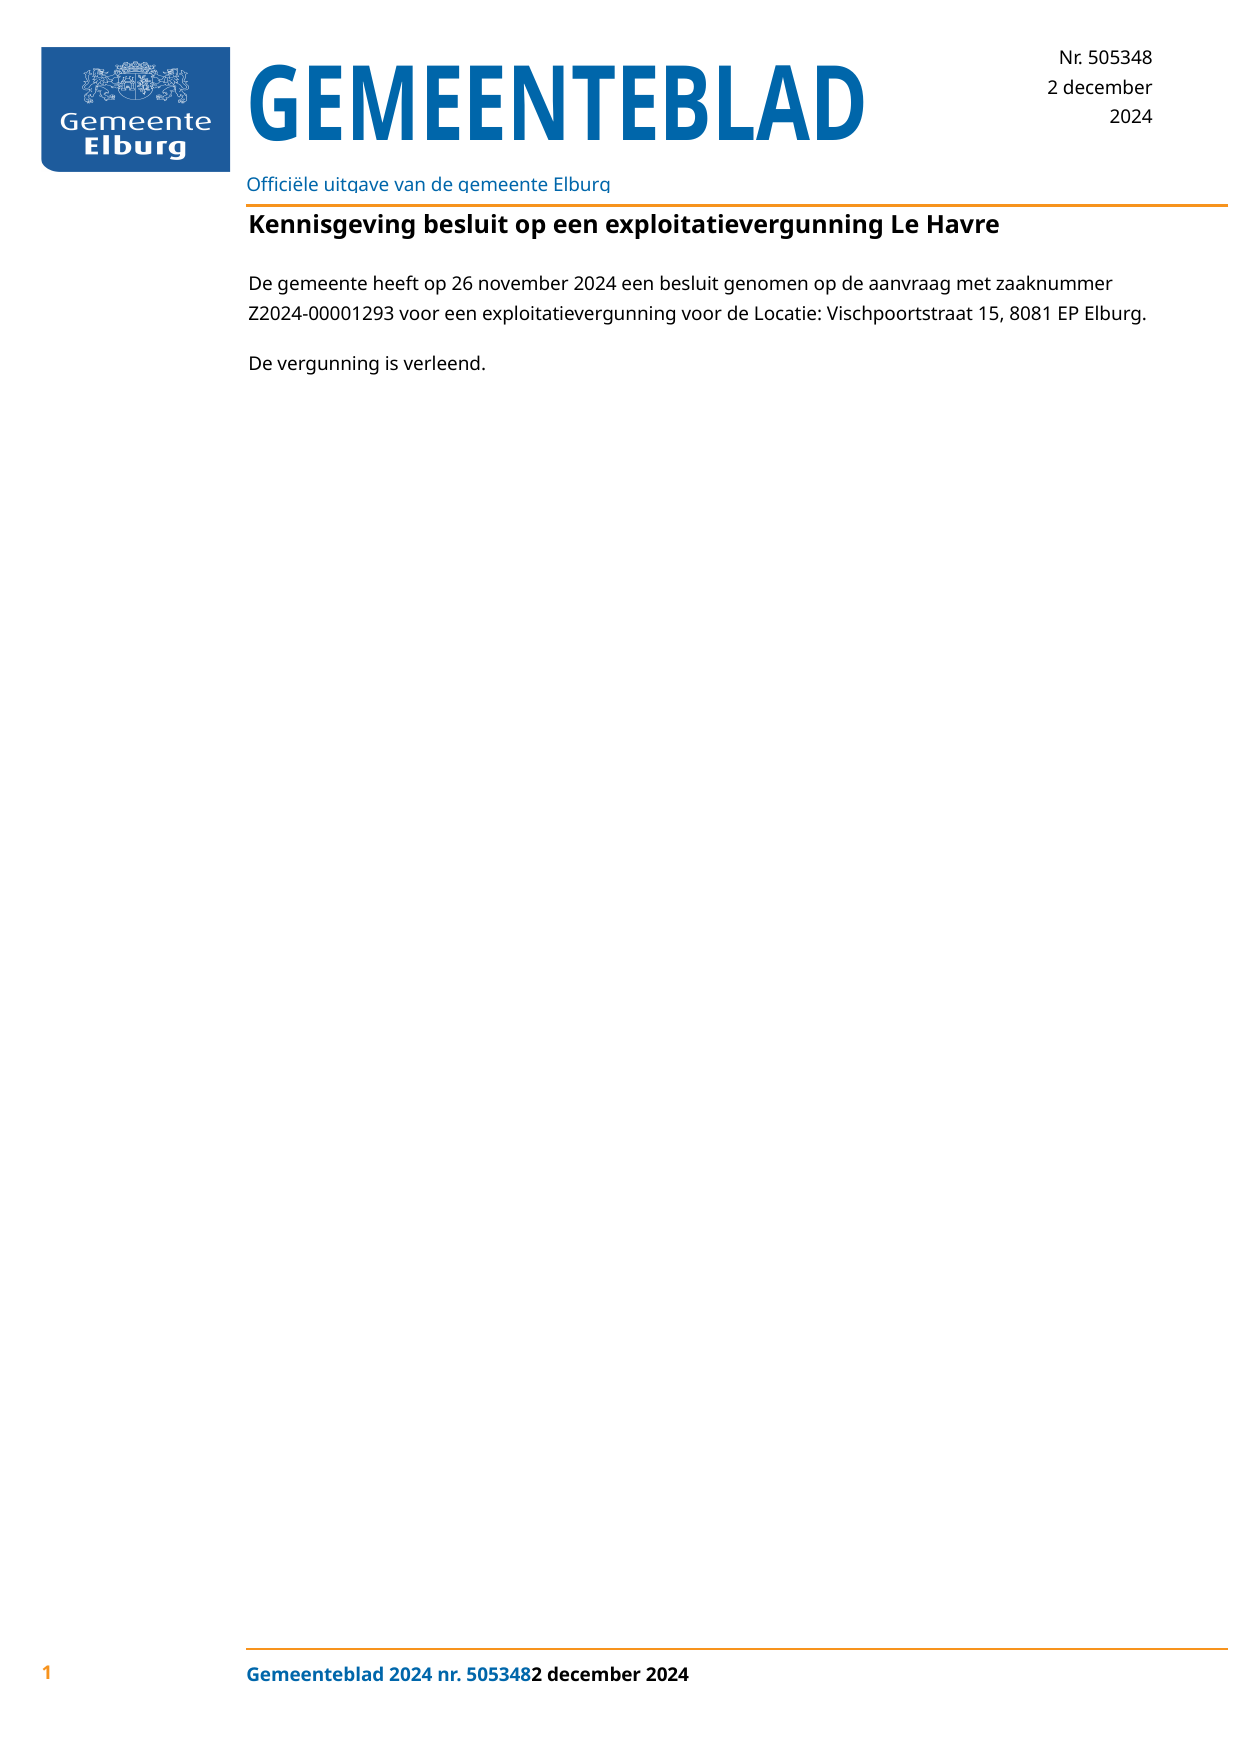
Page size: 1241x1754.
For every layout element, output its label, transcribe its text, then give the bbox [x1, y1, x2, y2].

text Kennisgeving besluit op een exploitatievergunning Le Havre [248, 207, 1152, 241]
text De gemeente heeft op 26 november 2024 een besluit genomen op de aanvraag met zaaknummer Z2024-00001293 voor een exploitatievergunning voor de Locatie: Vischpoortstraat 15, 8081 EP Elburg. [248, 270, 1152, 326]
picture [41, 47, 231, 172]
text De vergunning is verleend. [248, 350, 1152, 376]
